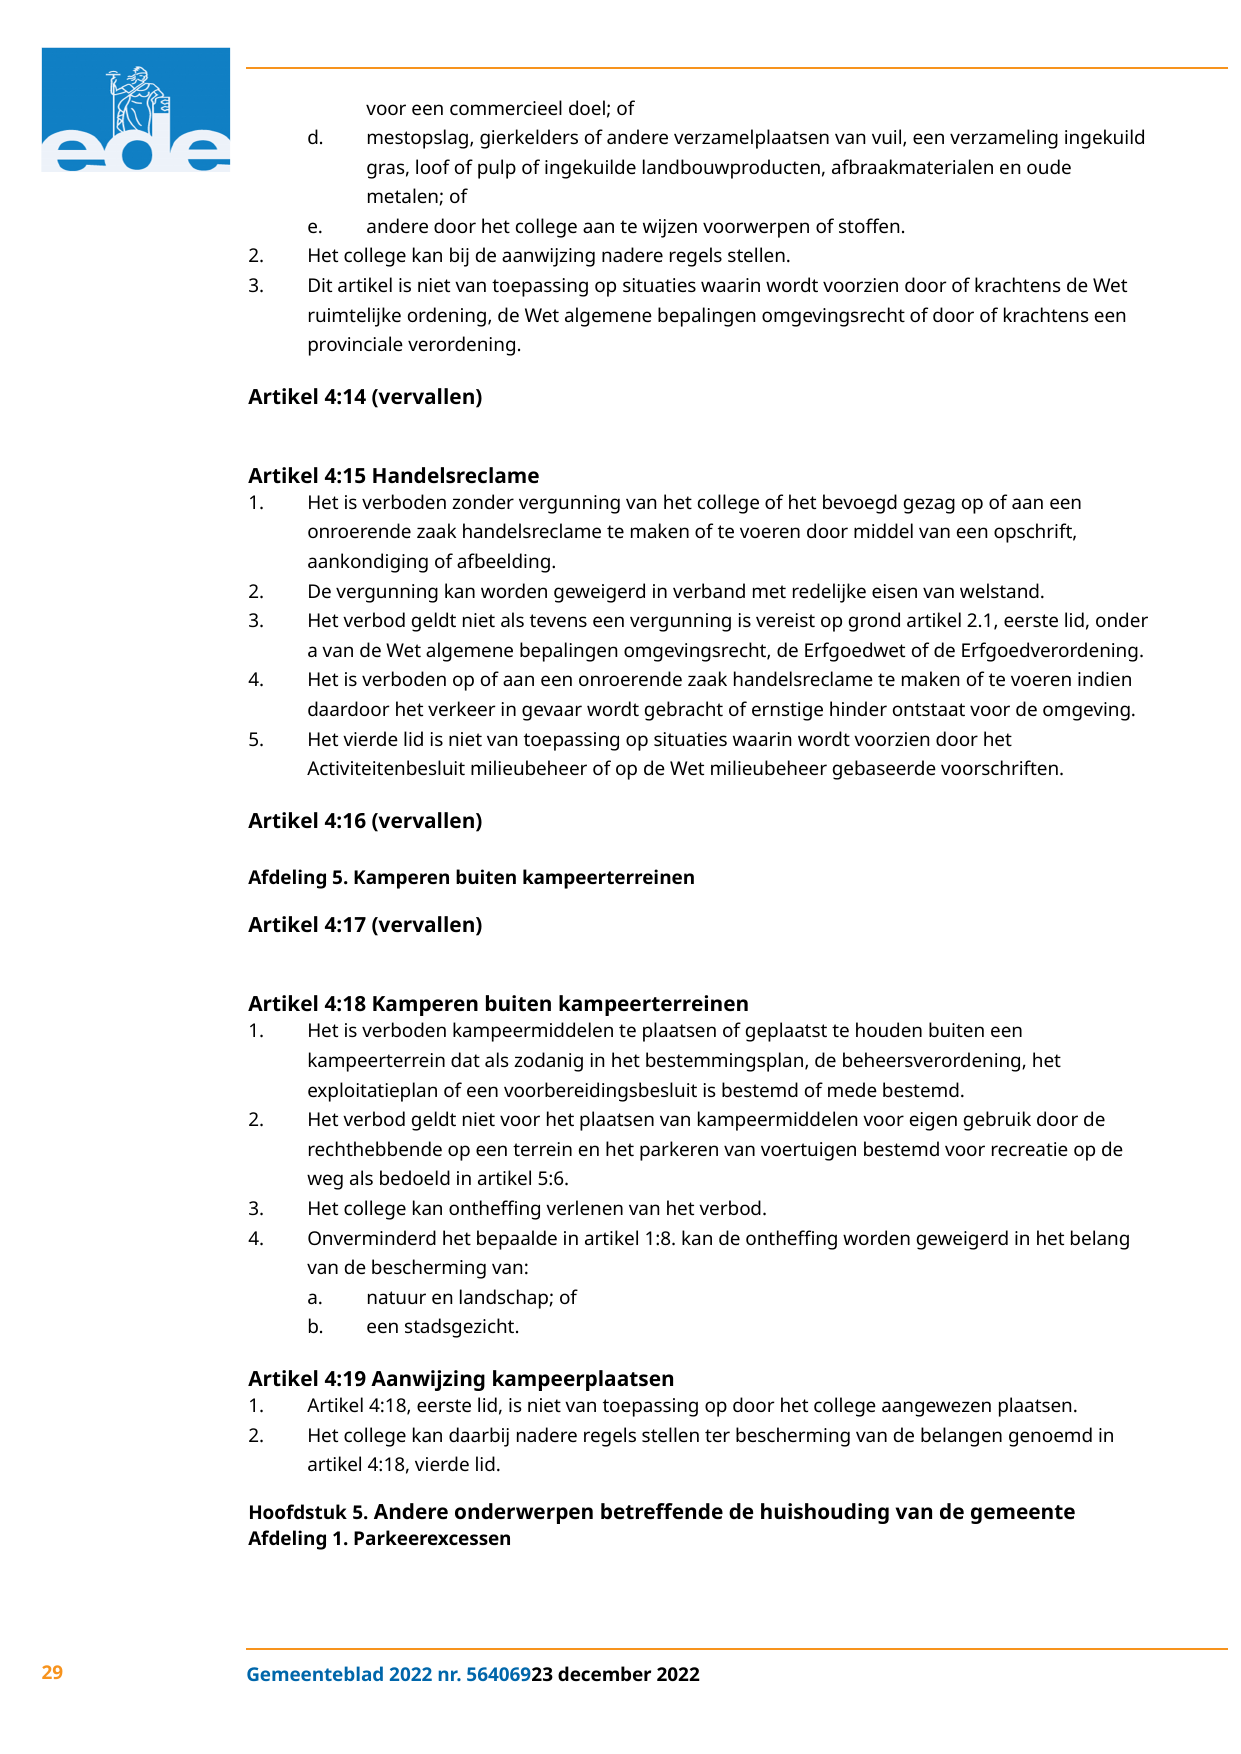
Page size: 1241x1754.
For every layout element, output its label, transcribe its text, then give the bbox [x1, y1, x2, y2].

list Dit artikel is niet van toepassing op situaties waarin wordt voorzien door of krachtens de Wet ruimtelijke ordening, de Wet algemene bepalingen omgevingsrecht of door of krachtens een provinciale verordening. [248, 272, 1152, 357]
text Artikel 4:14 (vervallen) [248, 382, 1152, 410]
list natuur en landschap; of [307, 1284, 1152, 1310]
list een stadsgezicht. [307, 1313, 1152, 1339]
text Artikel 4:15 Handelsreclame [248, 461, 1152, 489]
text Artikel 4:16 (vervallen) [248, 806, 1152, 834]
list Het is verboden zonder vergunning van het college of het bevoegd gezag op of aan een onroerende zaak handelsreclame te maken of te voeren door middel van een opschrift, aankondiging of afbeelding. [248, 489, 1152, 574]
list Het is verboden op of aan een onroerende zaak handelsreclame te maken of te voeren indien daardoor het verkeer in gevaar wordt gebracht of ernstige hinder ontstaat voor de omgeving. [248, 667, 1152, 722]
list Het college kan daarbij nadere regels stellen ter bescherming van de belangen genoemd in artikel 4:18, vierde lid. [248, 1422, 1152, 1477]
list Het vierde lid is niet van toepassing op situaties waarin wordt voorzien door het Activiteitenbesluit milieubeheer of op de Wet milieubeheer gebaseerde voorschriften. [248, 726, 1152, 781]
list De vergunning kan worden geweigerd in verband met redelijke eisen van welstand. [248, 578, 1152, 604]
list Het college kan bij de aanwijzing nadere regels stellen. [248, 243, 1152, 268]
list andere door het college aan te wijzen voorwerpen of stoffen. [307, 213, 1152, 239]
list voor een commercieel doel; of [307, 95, 1152, 121]
text Artikel 4:19 Aanwijzing kampeerplaatsen [248, 1364, 1152, 1392]
list mestopslag, gierkelders of andere verzamelplaatsen van vuil, een verzameling ingekuild gras, loof of pulp of ingekuilde landbouwproducten, afbraakmaterialen en oude metalen; of [307, 124, 1152, 209]
text Artikel 4:18 Kamperen buiten kampeerterreinen [248, 989, 1152, 1018]
text Artikel 4:17 (vervallen) [248, 910, 1152, 939]
list Onverminderd het bepaalde in artikel 1:8. kan de ontheffing worden geweigerd in het belang van de bescherming van: [248, 1225, 1152, 1280]
list Het verbod geldt niet als tevens een vergunning is vereist op grond artikel 2.1, eerste lid, onder a van de Wet algemene bepalingen omgevingsrecht, de Erfgoedwet of de Erfgoedverordening. [248, 607, 1152, 663]
text Hoofdstuk 5. Andere onderwerpen betreffende de huishouding van de gemeente [248, 1497, 1152, 1526]
list Het college kan ontheffing verlenen van het verbod. [248, 1195, 1152, 1221]
list Het verbod geldt niet voor het plaatsen van kampeermiddelen voor eigen gebruik door de rechthebbende op een terrein en het parkeren van voertuigen bestemd voor recreatie op de weg als bedoeld in artikel 5:6. [248, 1106, 1152, 1191]
text Afdeling 5. Kamperen buiten kampeerterreinen [248, 864, 1152, 889]
picture [41, 47, 231, 172]
list Artikel 4:18, eerste lid, is niet van toepassing op door het college aangewezen plaatsen. [248, 1392, 1152, 1418]
list Het is verboden kampeermiddelen te plaatsen of geplaatst te houden buiten een kampeerterrein dat als zodanig in het bestemmingsplan, de beheersverordening, het exploitatieplan of een voorbereidingsbesluit is bestemd of mede bestemd. [248, 1018, 1152, 1103]
text Afdeling 1. Parkeerexcessen [248, 1526, 1152, 1551]
